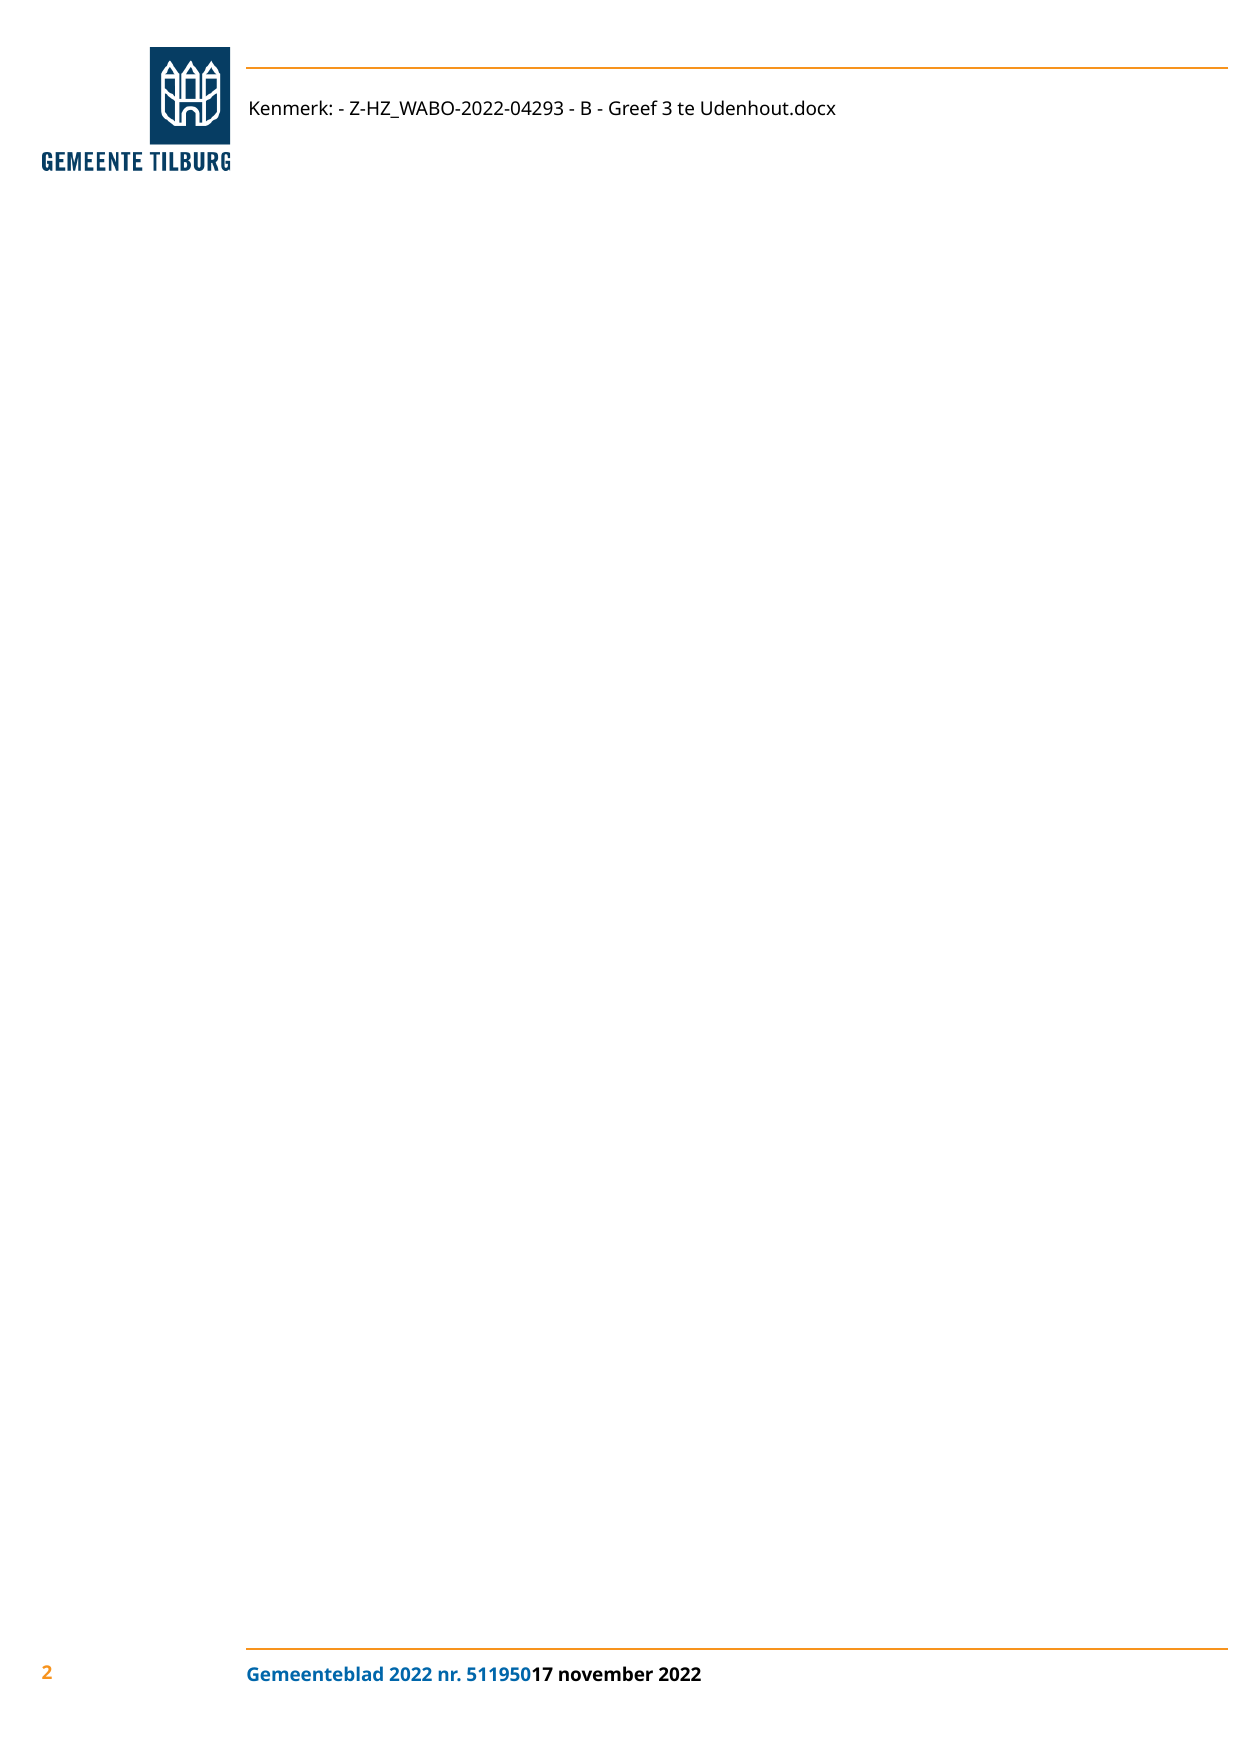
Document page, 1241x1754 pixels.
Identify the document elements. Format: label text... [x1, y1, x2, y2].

picture [41, 47, 231, 172]
text Kenmerk: - Z-HZ_WABO-2022-04293 - B - Greef 3 te Udenhout.docx [248, 95, 1152, 121]
